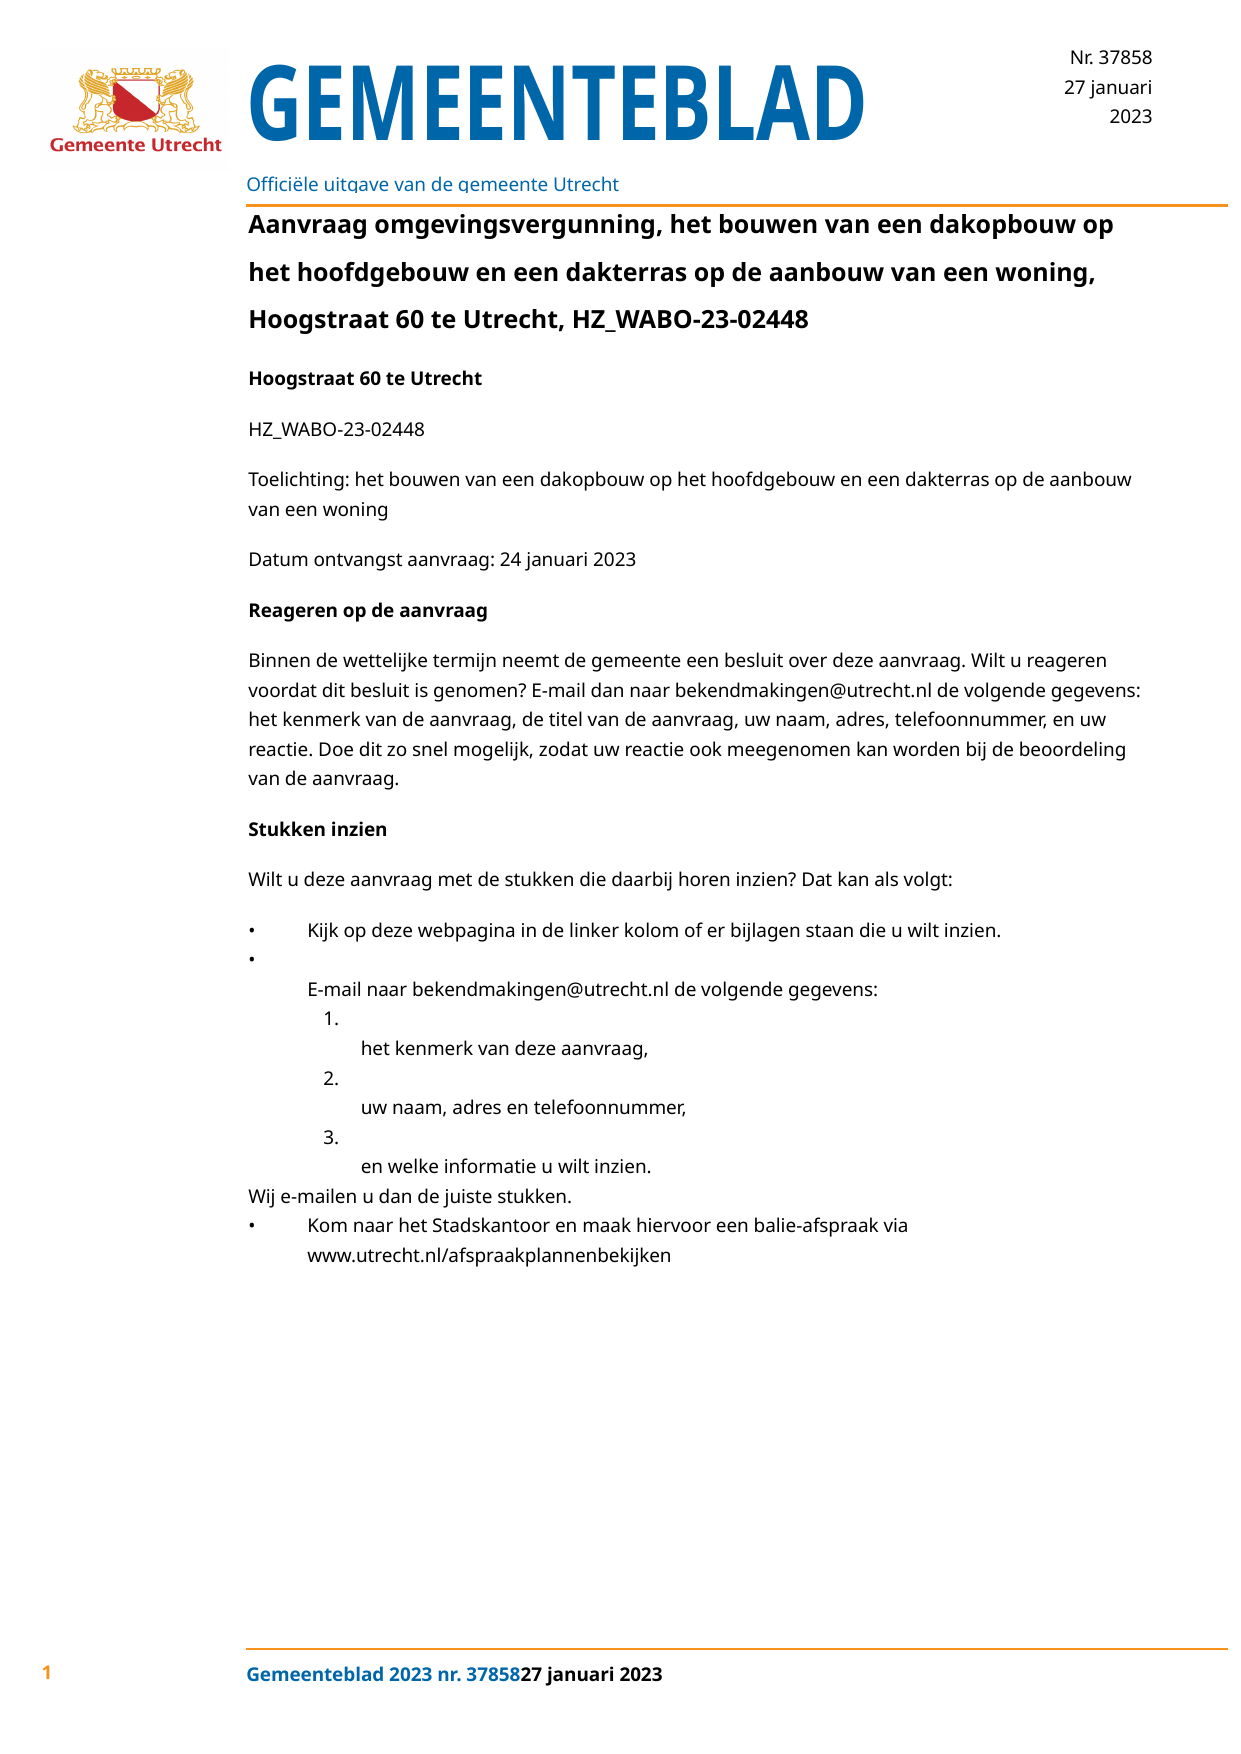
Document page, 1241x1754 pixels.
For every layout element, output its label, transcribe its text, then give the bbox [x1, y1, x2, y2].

list Kom naar het Stadskantoor en maak hiervoor een balie-afspraak via www.utrecht.nl/afspraakplannenbekijken [248, 1213, 1152, 1268]
text Aanvraag omgevingsvergunning, het bouwen van een dakopbouw op het hoofdgebouw en een dakterras op de aanbouw van een woning, Hoogstraat 60 te Utrecht, HZ_WABO-23-02448 [248, 207, 1152, 336]
text Binnen de wettelijke termijn neemt de gemeente een besluit over deze aanvraag. Wilt u reageren voordat dit besluit is genomen? E-mail dan naar bekendmakingen@utrecht.nl de volgende gegevens: het kenmerk van de aanvraag, de titel van de aanvraag, uw naam, adres, telefoonnummer, en uw reactie. Doe dit zo snel mogelijk, zodat uw reactie ook meegenomen kan worden bij de beoordeling van de aanvraag. [248, 647, 1152, 791]
text Wij e-mailen u dan de juiste stukken. [248, 1183, 1152, 1209]
list E-mail naar bekendmakingen@utrecht.nl de volgende gegevens: [248, 976, 1152, 1002]
list uw naam, adres en telefoonnummer, [323, 1094, 1152, 1120]
picture [41, 47, 231, 172]
text Datum ontvangst aanvraag: 24 januari 2023 [248, 546, 1152, 572]
text Hoogstraat 60 te Utrecht [248, 366, 1152, 391]
text Stukken inzien [248, 816, 1152, 842]
list Kijk op deze webpagina in de linker kolom of er bijlagen staan die u wilt inzien. [248, 917, 1152, 942]
text HZ_WABO-23-02448 [248, 416, 1152, 442]
text Toelichting: het bouwen van een dakopbouw op het hoofdgebouw en een dakterras op de aanbouw van een woning [248, 466, 1152, 522]
list het kenmerk van deze aanvraag, [323, 1035, 1152, 1061]
text Wilt u deze aanvraag met de stukken die daarbij horen inzien? Dat kan als volgt: [248, 866, 1152, 892]
list en welke informatie u wilt inzien. [323, 1153, 1152, 1179]
text Reageren op de aanvraag [248, 597, 1152, 622]
